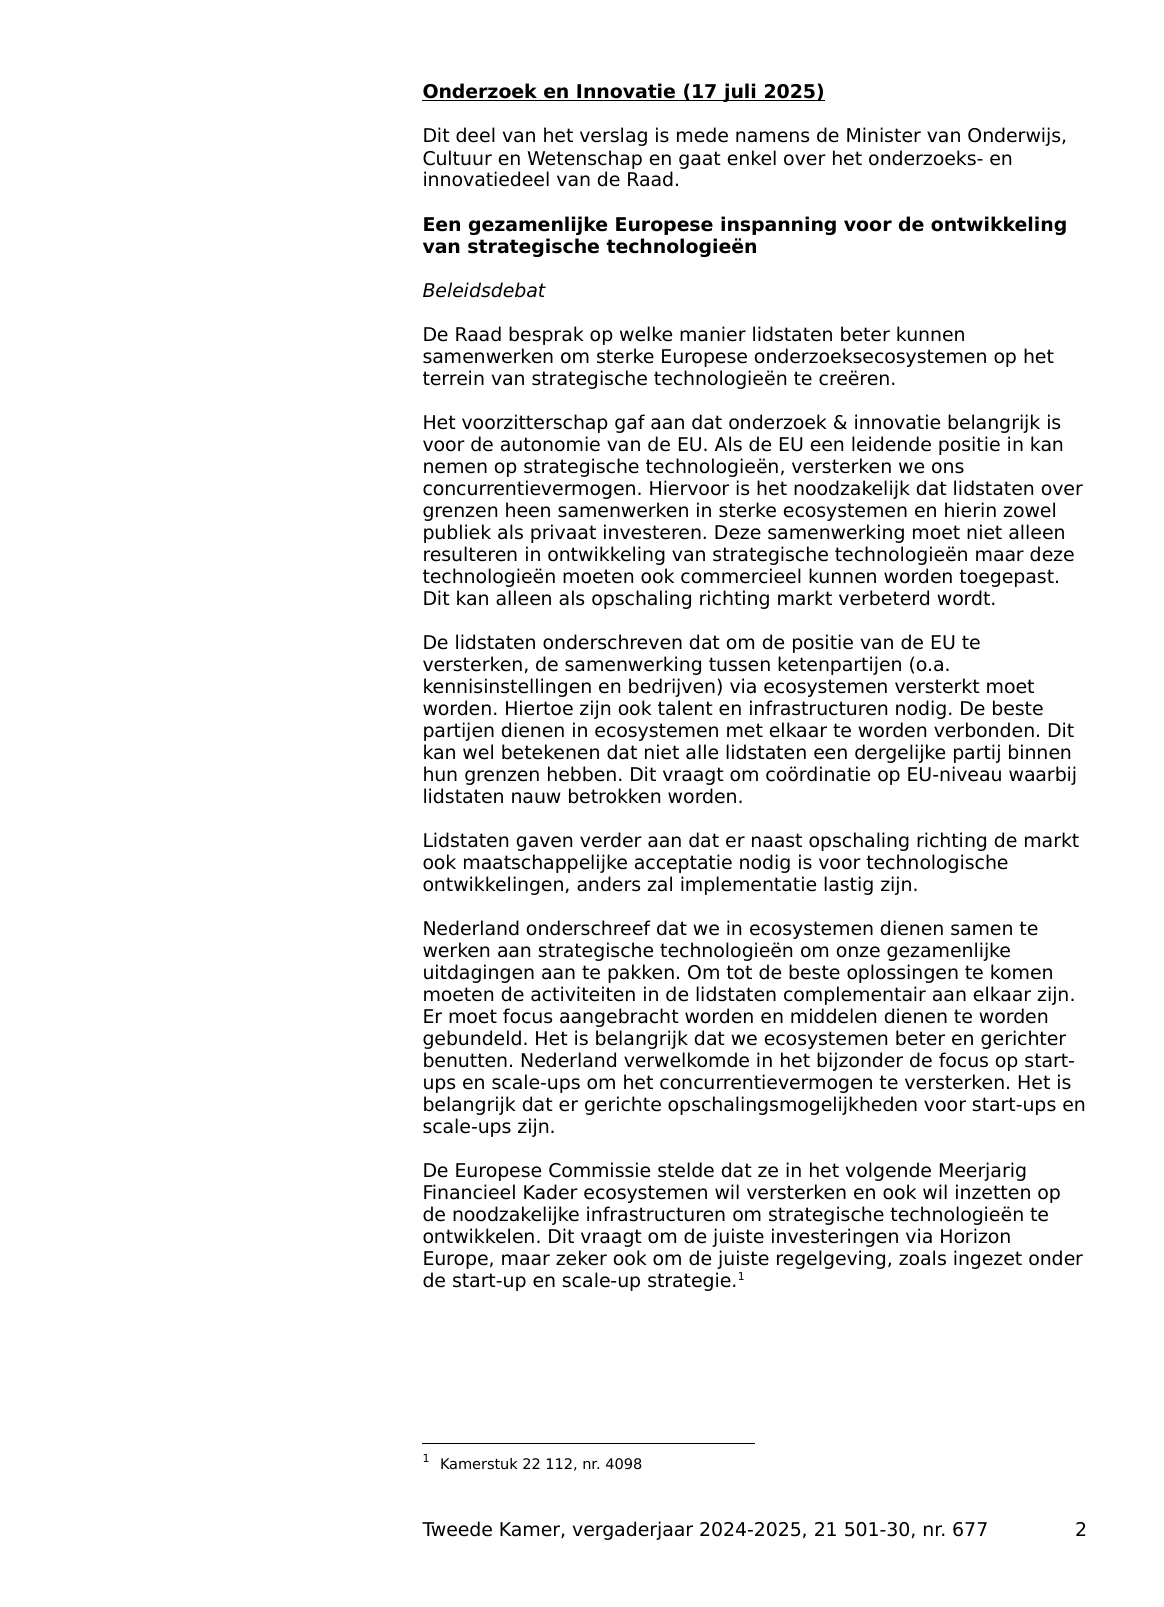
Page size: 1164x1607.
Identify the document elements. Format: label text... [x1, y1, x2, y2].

subtitle Onderzoek en Innovatie (17 juli 2025) [422, 81, 1087, 103]
text Het voorzitterschap gaf aan dat onderzoek & innovatie belangrijk is voor de autonomie van de EU. Als de EU een leidende positie in kan nemen op strategische technologieën, versterken we ons concurrentievermogen. Hiervoor is het noodzakelijk dat lidstaten over grenzen heen samenwerken in sterke ecosystemen en hierin zowel publiek als privaat investeren. Deze samenwerking moet niet alleen resulteren in ontwikkeling van strategische technologieën maar deze technologieën moeten ook commercieel kunnen worden toegepast. Dit kan alleen als opschaling richting markt verbeterd wordt. [422, 412, 1087, 610]
text Dit deel van het verslag is mede namens de Minister van Onderwijs, Cultuur en Wetenschap en gaat enkel over het onderzoeks- en innovatiedeel van de Raad. [422, 125, 1087, 191]
text Nederland onderschreef dat we in ecosystemen dienen samen te werken aan strategische technologieën om onze gezamenlijke uitdagingen aan te pakken. Om tot de beste oplossingen te komen moeten de activiteiten in de lidstaten complementair aan elkaar zijn. Er moet focus aangebracht worden en middelen dienen te worden gebundeld. Het is belangrijk dat we ecosystemen beter en gerichter benutten. Nederland verwelkomde in het bijzonder de focus op start-ups en scale-ups om het concurrentievermogen te versterken. Het is belangrijk dat er gerichte opschalingsmogelijkheden voor start-ups en scale-ups zijn. [422, 918, 1087, 1138]
text De Raad besprak op welke manier lidstaten beter kunnen samenwerken om sterke Europese onderzoeksecosystemen op het terrein van strategische technologieën te creëren. [422, 324, 1087, 390]
subtitle Een gezamenlijke Europese inspanning voor de ontwikkeling van strategische technologieën [422, 213, 1087, 257]
subtitle Beleidsdebat [422, 280, 1087, 302]
text Kamerstuk 22 112, nr. 4098 [422, 1452, 1087, 1474]
text De Europese Commissie stelde dat ze in het volgende Meerjarig Financieel Kader ecosystemen wil versterken en ook wil inzetten op de noodzakelijke infrastructuren om strategische technologieën te ontwikkelen. Dit vraagt om de juiste investeringen via Horizon Europe, maar zeker ook om de juiste regelgeving, zoals ingezet onder de start-up en scale-up strategie. [422, 1160, 1087, 1292]
text Lidstaten gaven verder aan dat er naast opschaling richting de markt ook maatschappelijke acceptatie nodig is voor technologische ontwikkelingen, anders zal implementatie lastig zijn. [422, 830, 1087, 896]
text De lidstaten onderschreven dat om de positie van de EU te versterken, de samenwerking tussen ketenpartijen (o.a. kennisinstellingen en bedrijven) via ecosystemen versterkt moet worden. Hiertoe zijn ook talent en infrastructuren nodig. De beste partijen dienen in ecosystemen met elkaar te worden verbonden. Dit kan wel betekenen dat niet alle lidstaten een dergelijke partij binnen hun grenzen hebben. Dit vraagt om coördinatie op EU-niveau waarbij lidstaten nauw betrokken worden. [422, 632, 1087, 808]
